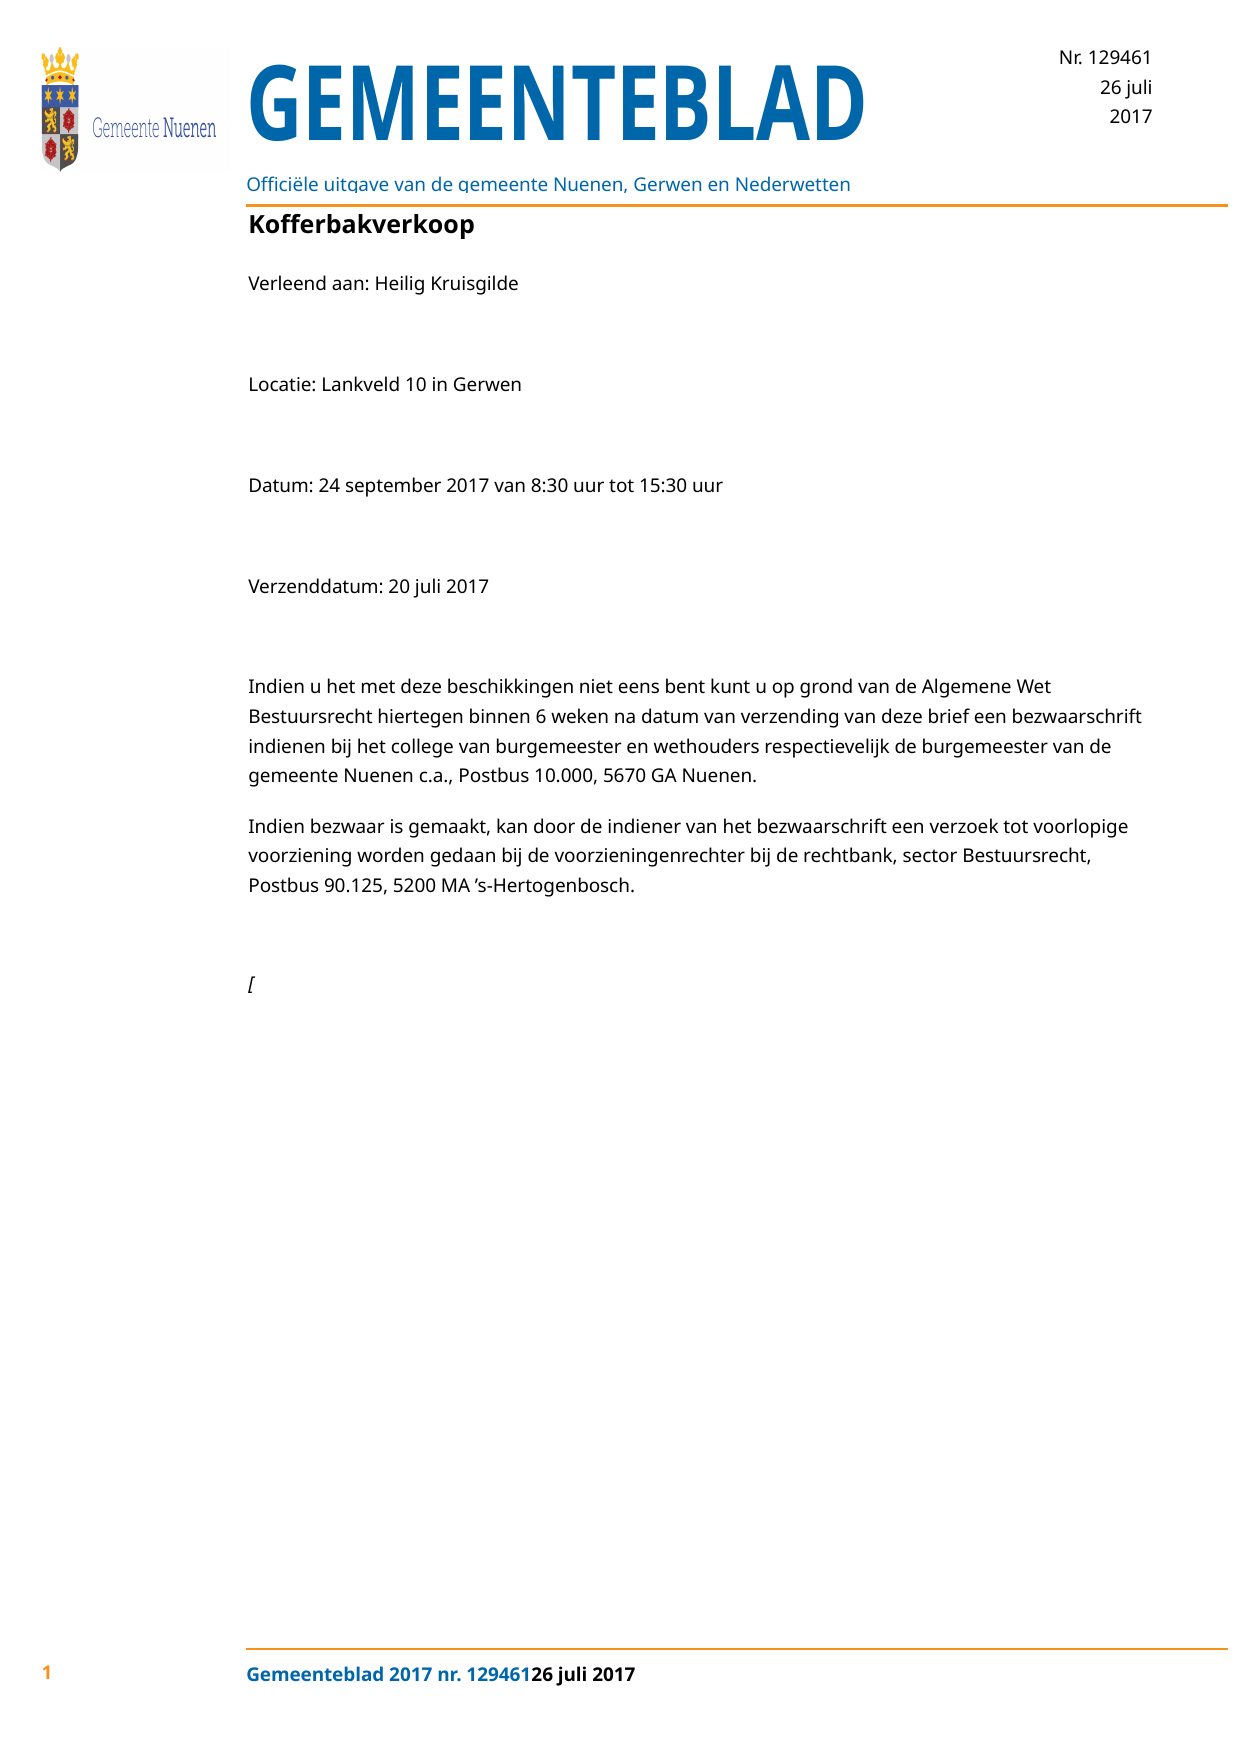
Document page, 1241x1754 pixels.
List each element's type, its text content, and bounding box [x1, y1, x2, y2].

text Locatie: Lankveld 10 in Gerwen [248, 371, 1152, 397]
text Datum: 24 september 2017 van 8:30 uur tot 15:30 uur [248, 472, 1152, 498]
picture [41, 47, 231, 172]
text Verleend aan: Heilig Kruisgilde [248, 270, 1152, 296]
text Indien bezwaar is gemaakt, kan door de indiener van het bezwaarschrift een verzoek tot voorlopige voorziening worden gedaan bij de voorzieningenrechter bij de rechtbank, sector Bestuursrecht, Postbus 90.125, 5200 MA ’s-Hertogenbosch. [248, 813, 1152, 898]
text Verzenddatum: 20 juli 2017 [248, 573, 1152, 598]
text Indien u het met deze beschikkingen niet eens bent kunt u op grond van de Algemene Wet Bestuursrecht hiertegen binnen 6 weken na datum van verzending van deze brief een bezwaarschrift indienen bij het college van burgemeester en wethouders respectievelijk de burgemeester van de gemeente Nuenen c.a., Postbus 10.000, 5670 GA Nuenen. [248, 674, 1152, 788]
text [ [248, 970, 1152, 996]
text Kofferbakverkoop [248, 207, 1152, 241]
